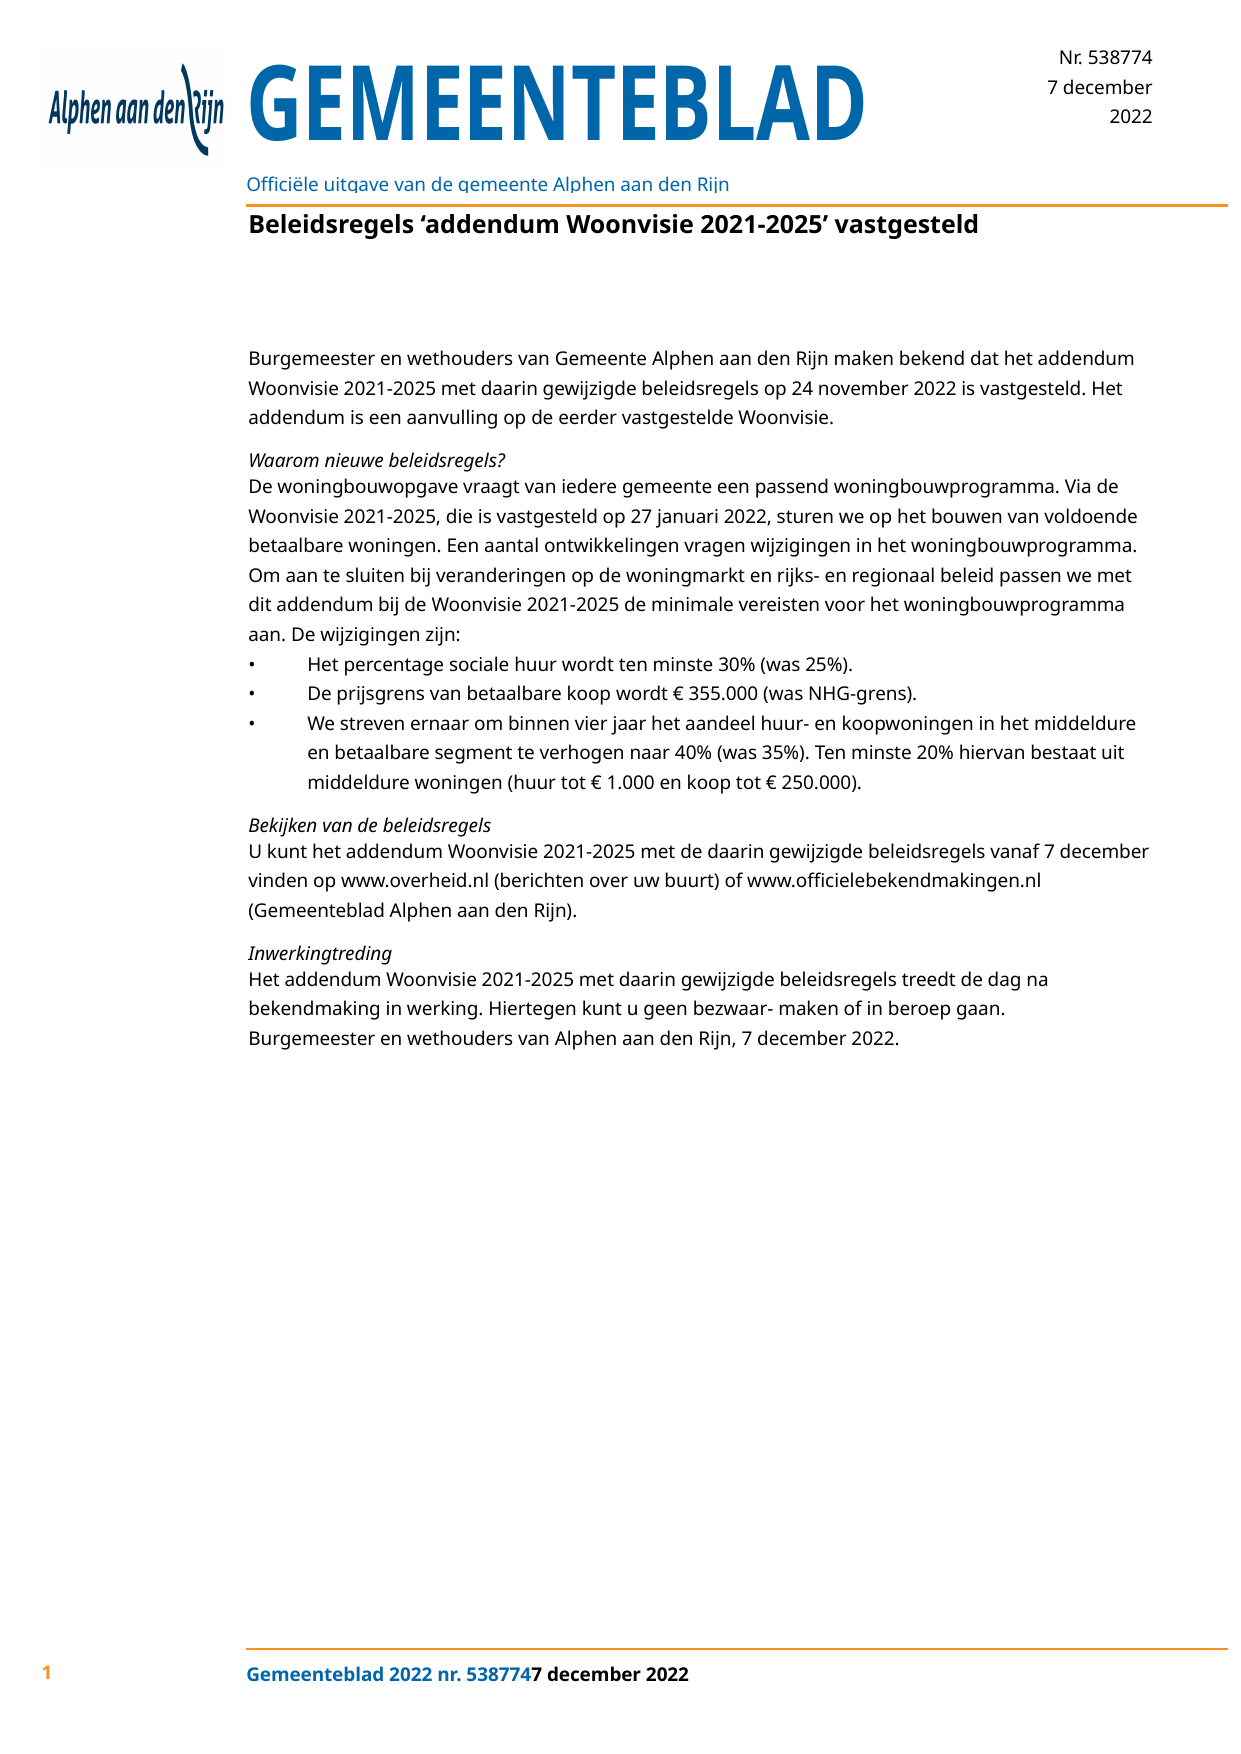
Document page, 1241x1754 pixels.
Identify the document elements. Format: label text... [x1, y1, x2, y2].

text Burgemeester en wethouders van Gemeente Alphen aan den Rijn maken bekend dat het addendum Woonvisie 2021-2025 met daarin gewijzigde beleidsregels op 24 november 2022 is vastgesteld. Het addendum is een aanvulling op de eerder vastgestelde Woonvisie. [248, 345, 1152, 430]
text Beleidsregels ‘addendum Woonvisie 2021-2025’ vastgesteld [248, 207, 1152, 241]
text U kunt het addendum Woonvisie 2021-2025 met de daarin gewijzigde beleidsregels vanaf 7 december vinden op www.overheid.nl (berichten over uw buurt) of www.officielebekendmakingen.nl (Gemeenteblad Alphen aan den Rijn). [248, 838, 1152, 923]
list De prijsgrens van betaalbare koop wordt € 355.000 (was NHG-grens). [248, 680, 1152, 706]
text Inwerkingtreding [248, 940, 1152, 966]
picture [41, 47, 231, 172]
list Het percentage sociale huur wordt ten minste 30% (was 25%). [248, 651, 1152, 677]
text Waarom nieuwe beleidsregels? [248, 448, 1152, 473]
text Het addendum Woonvisie 2021-2025 met daarin gewijzigde beleidsregels treedt de dag na bekendmaking in werking. Hiertegen kunt u geen bezwaar- maken of in beroep gaan. [248, 966, 1152, 1021]
text Bekijken van de beleidsregels [248, 812, 1152, 838]
list We streven ernaar om binnen vier jaar het aandeel huur- en koopwoningen in het middeldure en betaalbare segment te verhogen naar 40% (was 35%). Ten minste 20% hiervan bestaat uit middeldure woningen (huur tot € 1.000 en koop tot € 250.000). [248, 710, 1152, 795]
text De woningbouwopgave vraagt van iedere gemeente een passend woningbouwprogramma. Via de Woonvisie 2021-2025, die is vastgesteld op 27 januari 2022, sturen we op het bouwen van voldoende betaalbare woningen. Een aantal ontwikkelingen vragen wijzigingen in het woningbouwprogramma. Om aan te sluiten bij veranderingen op de woningmarkt en rijks- en regionaal beleid passen we met dit addendum bij de Woonvisie 2021-2025 de minimale vereisten voor het woningbouwprogramma aan. De wijzigingen zijn: [248, 473, 1152, 647]
text Burgemeester en wethouders van Alphen aan den Rijn, 7 december 2022. [248, 1025, 1152, 1051]
